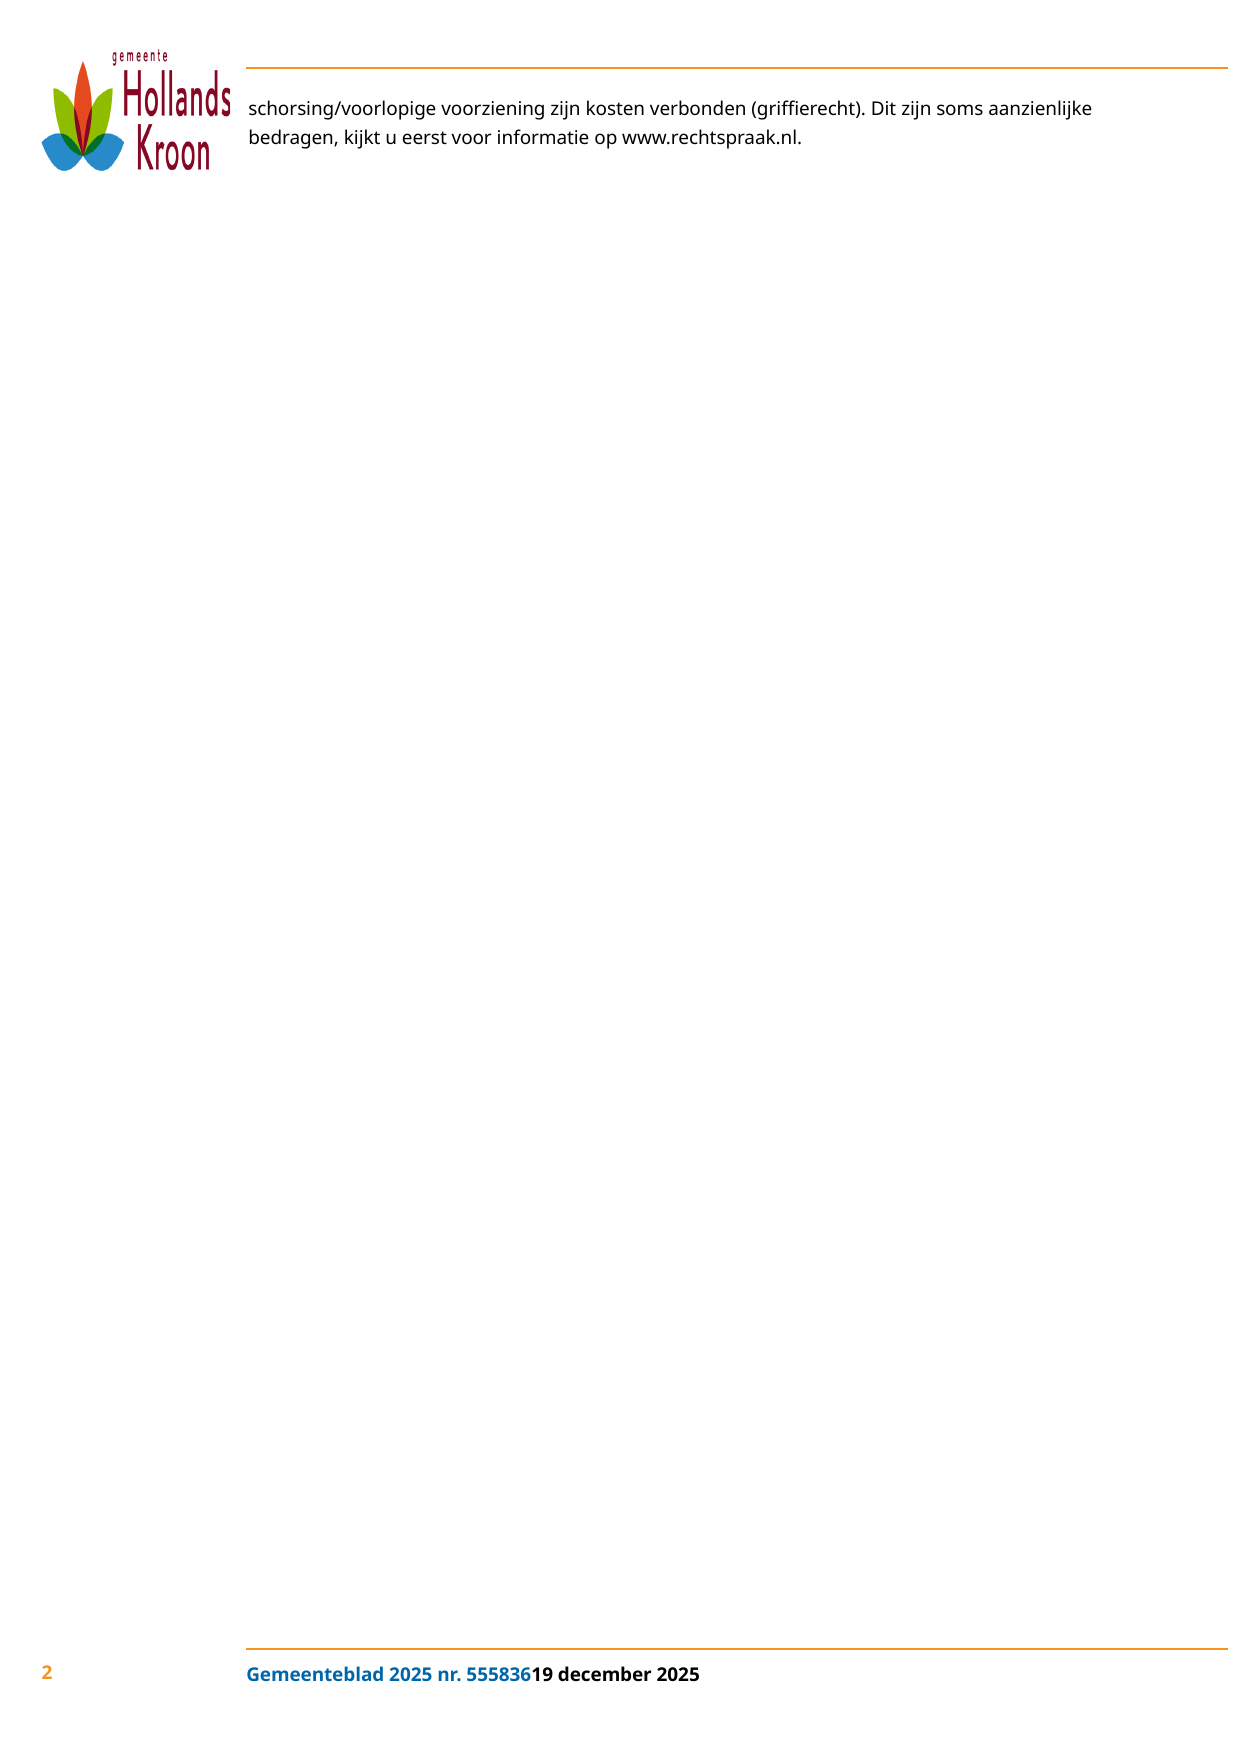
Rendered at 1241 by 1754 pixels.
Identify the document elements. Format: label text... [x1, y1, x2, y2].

picture [41, 47, 231, 172]
text schorsing/voorlopige voorziening zijn kosten verbonden (griffierecht). Dit zijn soms aanzienlijke bedragen, kijkt u eerst voor informatie op www.rechtspraak.nl. [248, 95, 1152, 150]
